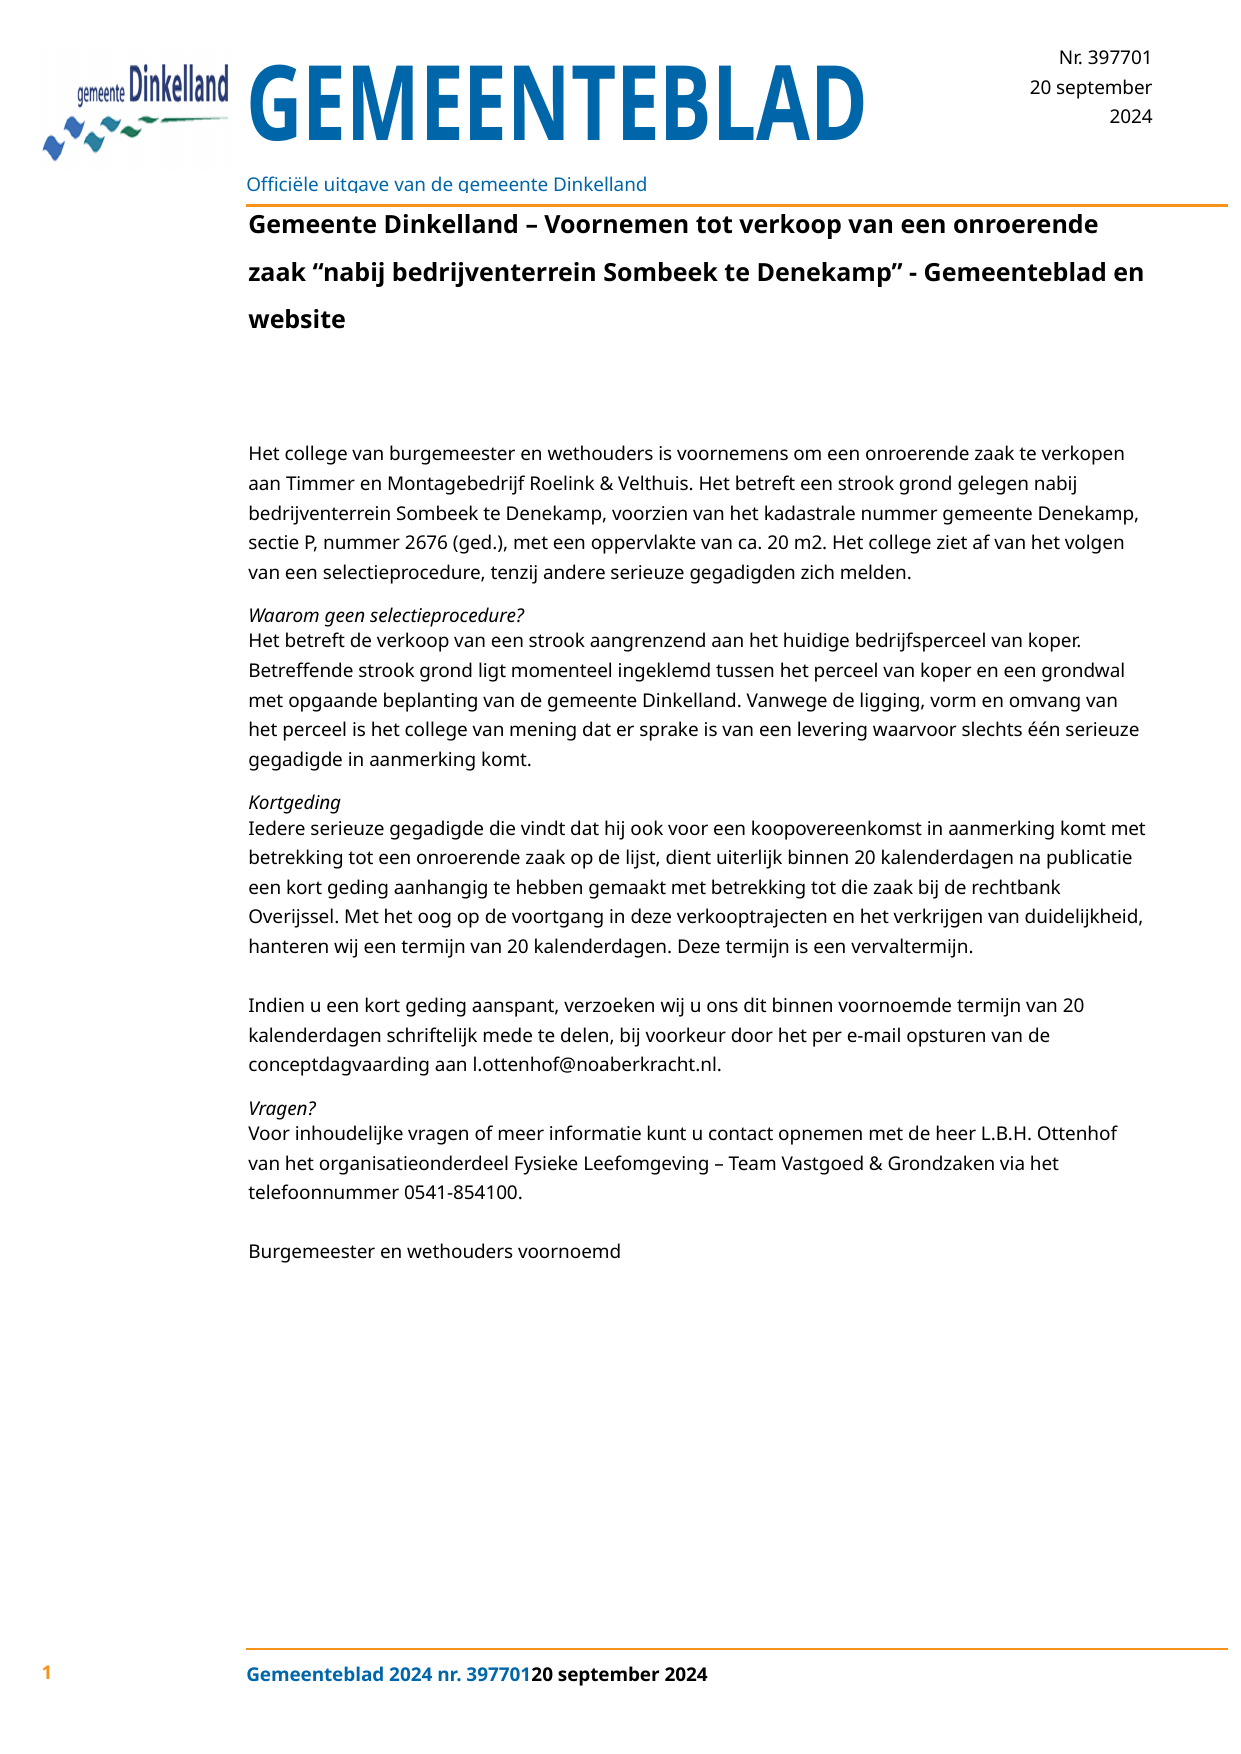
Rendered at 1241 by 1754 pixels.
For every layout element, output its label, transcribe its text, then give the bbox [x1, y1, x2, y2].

text Iedere serieuze gegadigde die vindt dat hij ook voor een koopovereenkomst in aanmerking komt met betrekking tot een onroerende zaak op de lijst, dient uiterlijk binnen 20 kalenderdagen na publicatie een kort geding aanhangig te hebben gemaakt met betrekking tot die zaak bij de rechtbank Overijssel. Met het oog op de voortgang in deze verkooptrajecten en het verkrijgen van duidelijkheid, hanteren wij een termijn van 20 kalenderdagen. Deze termijn is een vervaltermijn. [248, 815, 1152, 959]
text Gemeente Dinkelland – Voornemen tot verkoop van een onroerende zaak “nabij bedrijventerrein Sombeek te Denekamp” - Gemeenteblad en website [248, 207, 1152, 336]
text Het college van burgemeester en wethouders is voornemens om een onroerende zaak te verkopen aan Timmer en Montagebedrijf Roelink & Velthuis. Het betreft een strook grond gelegen nabij bedrijventerrein Sombeek te Denekamp, voorzien van het kadastrale nummer gemeente Denekamp, sectie P, nummer 2676 (ged.), met een oppervlakte van ca. 20 m2. Het college ziet af van het volgen van een selectieprocedure, tenzij andere serieuze gegadigden zich melden. [248, 441, 1152, 584]
text Indien u een kort geding aanspant, verzoeken wij u ons dit binnen voornoemde termijn van 20 kalenderdagen schriftelijk mede te delen, bij voorkeur door het per e-mail opsturen van de conceptdagvaarding aan l.ottenhof@noaberkracht.nl. [248, 992, 1152, 1077]
text Voor inhoudelijke vragen of meer informatie kunt u contact opnemen met de heer L.B.H. Ottenhof van het organisatieonderdeel Fysieke Leefomgeving – Team Vastgoed & Grondzaken via het telefoonnummer 0541-854100. [248, 1120, 1152, 1205]
text Het betreft de verkoop van een strook aangrenzend aan het huidige bedrijfsperceel van koper. Betreffende strook grond ligt momenteel ingeklemd tussen het perceel van koper en een grondwal met opgaande beplanting van de gemeente Dinkelland. Vanwege de ligging, vorm en omvang van het perceel is het college van mening dat er sprake is van een levering waarvoor slechts één serieuze gegadigde in aanmerking komt. [248, 628, 1152, 772]
text Waarom geen selectieprocedure? [248, 602, 1152, 628]
picture [41, 47, 231, 172]
text Vragen? [248, 1095, 1152, 1120]
text Burgemeester en wethouders voornoemd [248, 1239, 1152, 1264]
text Kortgeding [248, 789, 1152, 815]
